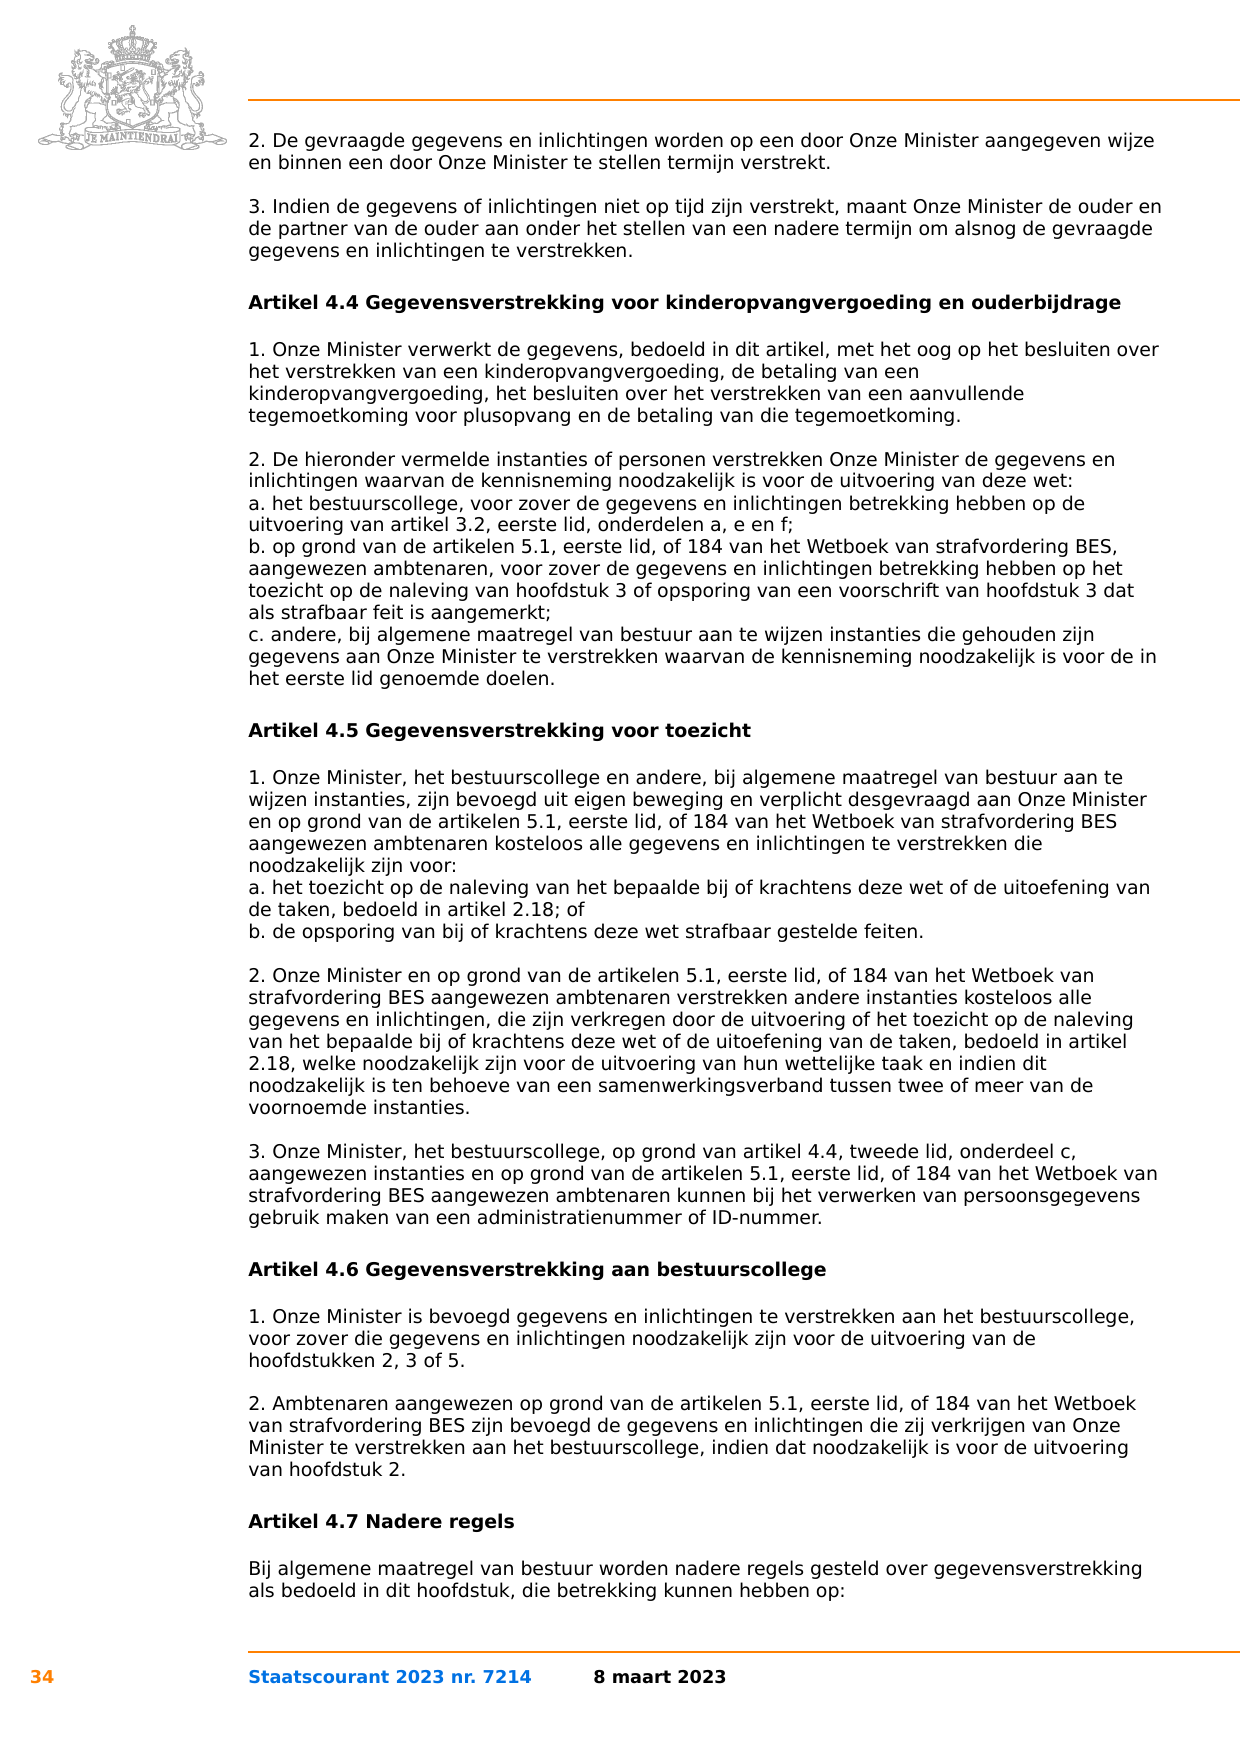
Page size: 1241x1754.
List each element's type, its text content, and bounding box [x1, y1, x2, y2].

text 1. Onze Minister verwerkt de gegevens, bedoeld in dit artikel, met het oog op het besluiten over het verstrekken van een kinderopvangvergoeding, de betaling van een kinderopvangvergoeding, het besluiten over het verstrekken van een aanvullende tegemoetkoming voor plusopvang en de betaling van die tegemoetkoming. [248, 339, 1163, 427]
text a. het bestuurscollege, voor zover de gegevens en inlichtingen betrekking hebben op de uitvoering van artikel 3.2, eerste lid, onderdelen a, e en f; [248, 492, 1163, 536]
text 2. Onze Minister en op grond van de artikelen 5.1, eerste lid, of 184 van het Wetboek van strafvordering BES aangewezen ambtenaren verstrekken andere instanties kosteloos alle gegevens en inlichtingen, die zijn verkregen door de uitvoering of het toezicht op de naleving van het bepaalde bij of krachtens deze wet of de uitoefening van de taken, bedoeld in artikel 2.18, welke noodzakelijk zijn voor de uitvoering van hun wettelijke taak en indien dit noodzakelijk is ten behoeve van een samenwerkingsverband tussen twee of meer van de voornoemde instanties. [248, 965, 1163, 1119]
subtitle Artikel 4.4 Gegevensverstrekking voor kinderopvangvergoeding en ouderbijdrage [248, 292, 1163, 314]
text 3. Onze Minister, het bestuurscollege, op grond van artikel 4.4, tweede lid, onderdeel c, aangewezen instanties en op grond van de artikelen 5.1, eerste lid, of 184 van het Wetboek van strafvordering BES aangewezen ambtenaren kunnen bij het verwerken van persoonsgegevens gebruik maken van een administratienummer of ID-nummer. [248, 1141, 1163, 1228]
text 1. Onze Minister is bevoegd gegevens en inlichtingen te verstrekken aan het bestuurscollege, voor zover die gegevens en inlichtingen noodzakelijk zijn voor de uitvoering van de hoofdstukken 2, 3 of 5. [248, 1306, 1163, 1371]
picture [38, 25, 227, 150]
text a. het toezicht op de naleving van het bepaalde bij of krachtens deze wet of de uitoefening van de taken, bedoeld in artikel 2.18; of [248, 877, 1163, 921]
text 3. Indien de gegevens of inlichtingen niet op tijd zijn verstrekt, maant Onze Minister de ouder en de partner van de ouder aan onder het stellen van een nadere termijn om alsnog de gevraagde gegevens en inlichtingen te verstrekken. [248, 196, 1163, 262]
text c. andere, bij algemene maatregel van bestuur aan te wijzen instanties die gehouden zijn gegevens aan Onze Minister te verstrekken waarvan de kennisneming noodzakelijk is voor de in het eerste lid genoemde doelen. [248, 624, 1163, 690]
text 1. Onze Minister, het bestuurscollege en andere, bij algemene maatregel van bestuur aan te wijzen instanties, zijn bevoegd uit eigen beweging en verplicht desgevraagd aan Onze Minister en op grond van de artikelen 5.1, eerste lid, of 184 van het Wetboek van strafvordering BES aangewezen ambtenaren kosteloos alle gegevens en inlichtingen te verstrekken die noodzakelijk zijn voor: [248, 767, 1163, 877]
text 2. De gevraagde gegevens en inlichtingen worden op een door Onze Minister aangegeven wijze en binnen een door Onze Minister te stellen termijn verstrekt. [248, 130, 1163, 174]
subtitle Artikel 4.5 Gegevensverstrekking voor toezicht [248, 720, 1163, 742]
subtitle Artikel 4.7 Nadere regels [248, 1511, 1163, 1533]
text 2. De hieronder vermelde instanties of personen verstrekken Onze Minister de gegevens en inlichtingen waarvan de kennisneming noodzakelijk is voor de uitvoering van deze wet: [248, 448, 1163, 492]
text b. op grond van de artikelen 5.1, eerste lid, of 184 van het Wetboek van strafvordering BES, aangewezen ambtenaren, voor zover de gegevens en inlichtingen betrekking hebben op het toezicht op de naleving van hoofdstuk 3 of opsporing van een voorschrift van hoofdstuk 3 dat als strafbaar feit is aangemerkt; [248, 536, 1163, 624]
text 2. Ambtenaren aangewezen op grond van de artikelen 5.1, eerste lid, of 184 van het Wetboek van strafvordering BES zijn bevoegd de gegevens en inlichtingen die zij verkrijgen van Onze Minister te verstrekken aan het bestuurscollege, indien dat noodzakelijk is voor de uitvoering van hoofdstuk 2. [248, 1393, 1163, 1481]
subtitle Artikel 4.6 Gegevensverstrekking aan bestuurscollege [248, 1258, 1163, 1281]
text b. de opsporing van bij of krachtens deze wet strafbaar gestelde feiten. [248, 921, 1163, 943]
text Bij algemene maatregel van bestuur worden nadere regels gesteld over gegevensverstrekking als bedoeld in dit hoofdstuk, die betrekking kunnen hebben op: [248, 1558, 1163, 1602]
